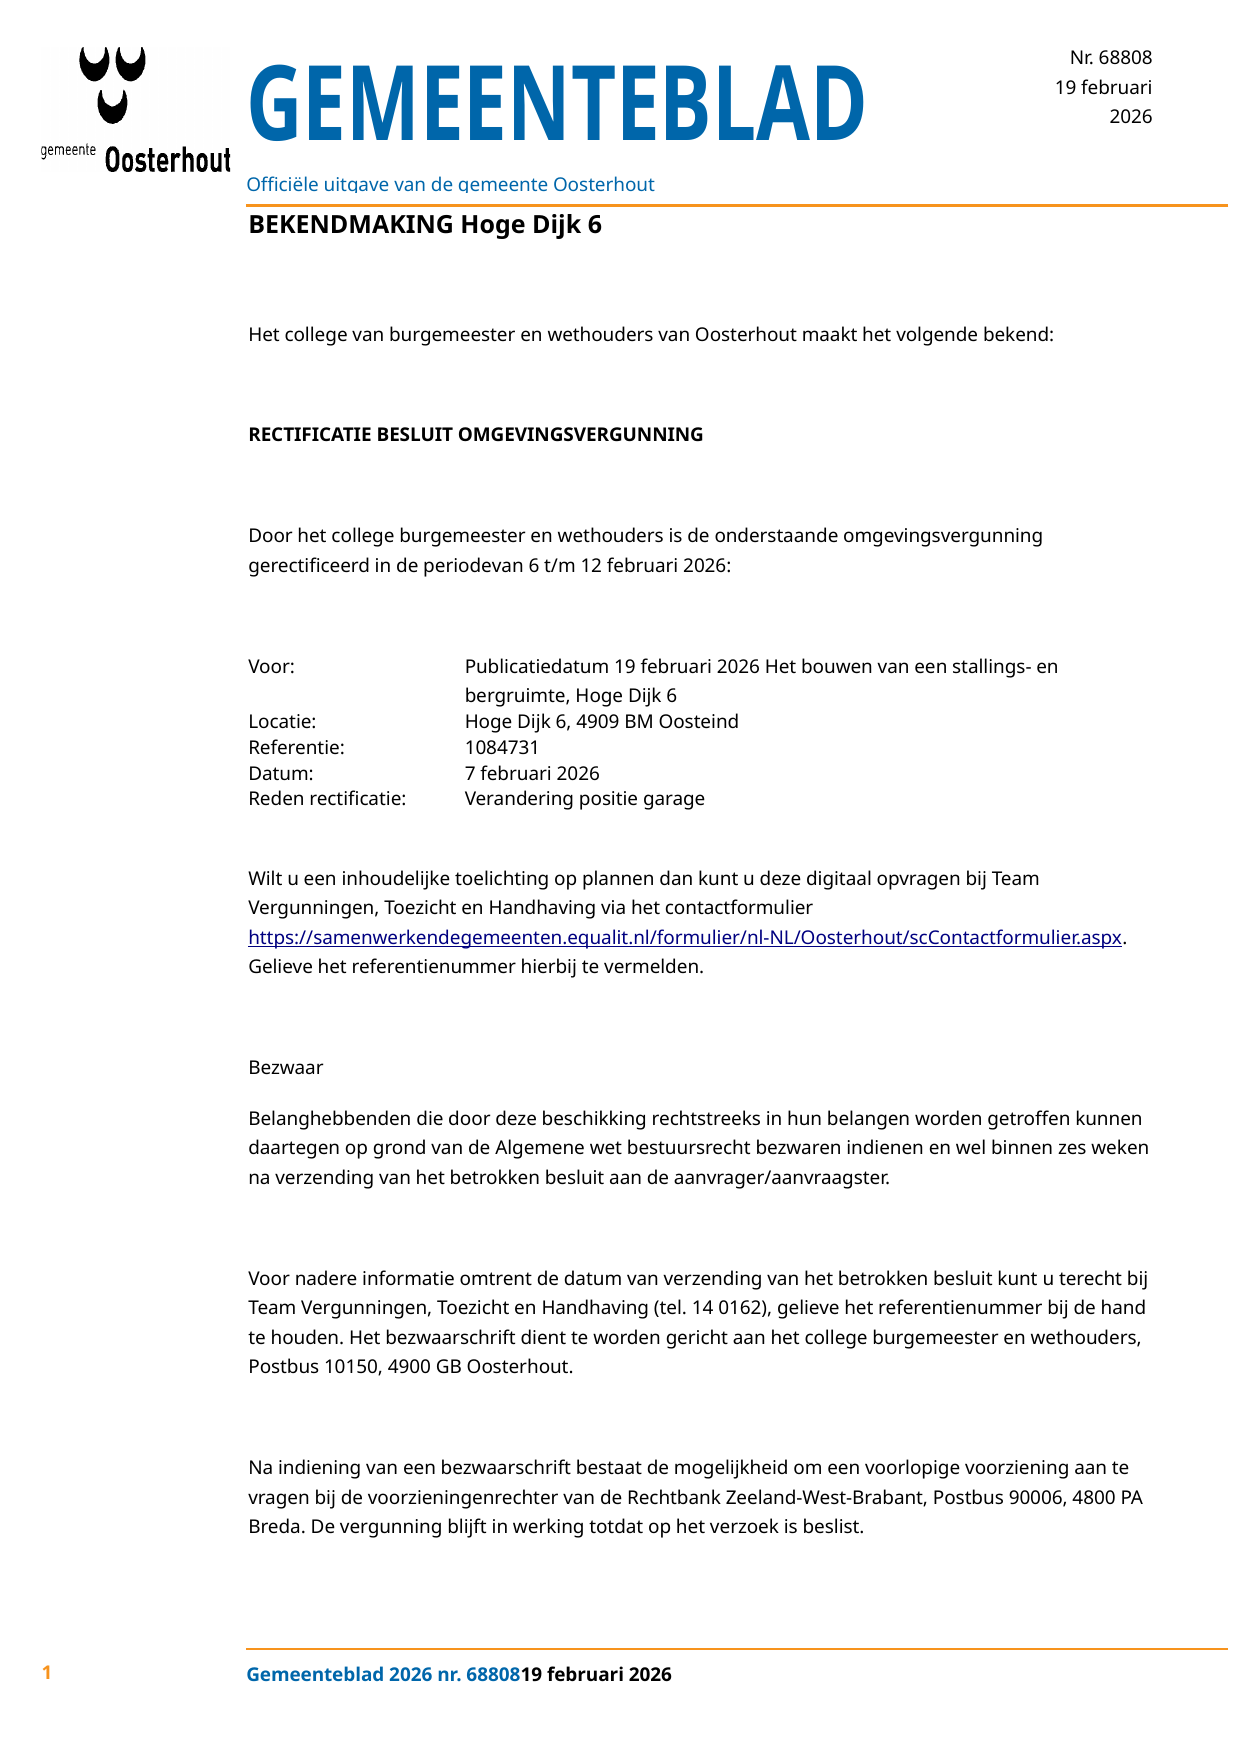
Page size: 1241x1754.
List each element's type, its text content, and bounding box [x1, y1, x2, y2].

text RECTIFICATIE BESLUIT OMGEVINGSVERGUNNING [248, 422, 1152, 447]
table_header Voor: [248, 653, 464, 708]
table_cell Hoge Dijk 6, 4909 BM Oosteind [465, 708, 1152, 734]
text Na indiening van een bezwaarschrift bestaat de mogelijkheid om een voorlopige voorziening aan te vragen bij de voorzieningenrechter van de Rechtbank Zeeland-West-Brabant, Postbus 90006, 4800 PA Breda. De vergunning blijft in werking totdat op het verzoek is beslist. [248, 1454, 1152, 1539]
text Het college van burgemeester en wethouders van Oosterhout maakt het volgende bekend: [248, 321, 1152, 346]
table_cell Referentie: [248, 734, 464, 760]
picture [41, 47, 231, 172]
table_cell 1084731 [465, 734, 1152, 760]
text Wilt u een inhoudelijke toelichting op plannen dan kunt u deze digitaal opvragen bij Team Vergunningen, Toezicht en Handhaving via het contactformulier https://samenwerkendegemeenten.equalit.nl/formulier/nl-NL/Oosterhout/scContactformulier.aspx. Gelieve het referentienummer hierbij te vermelden. [248, 865, 1152, 979]
table_header Publicatiedatum 19 februari 2026 Het bouwen van een stallings- en bergruimte, Hoge Dijk 6 [465, 653, 1152, 708]
text Door het college burgemeester en wethouders is de onderstaande omgevingsvergunning gerectificeerd in de periodevan 6 t/m 12 februari 2026: [248, 522, 1152, 578]
table_cell 7 februari 2026 [465, 760, 1152, 785]
table_cell Reden rectificatie: [248, 785, 464, 811]
text Voor nadere informatie omtrent de datum van verzending van het betrokken besluit kunt u terecht bij Team Vergunningen, Toezicht en Handhaving (tel. 14 0162), gelieve het referentienummer bij de hand te houden. Het bezwaarschrift dient te worden gericht aan het college burgemeester en wethouders, Postbus 10150, 4900 GB Oosterhout. [248, 1265, 1152, 1379]
table_cell Datum: [248, 760, 464, 785]
text Bezwaar [248, 1054, 1152, 1080]
text BEKENDMAKING Hoge Dijk 6 [248, 207, 1152, 241]
table_cell Locatie: [248, 708, 464, 734]
table_cell Verandering positie garage [465, 785, 1152, 811]
text Belanghebbenden die door deze beschikking rechtstreeks in hun belangen worden getroffen kunnen daartegen op grond van de Algemene wet bestuursrecht bezwaren indienen en wel binnen zes weken na verzending van het betrokken besluit aan de aanvrager/aanvraagster. [248, 1105, 1152, 1190]
